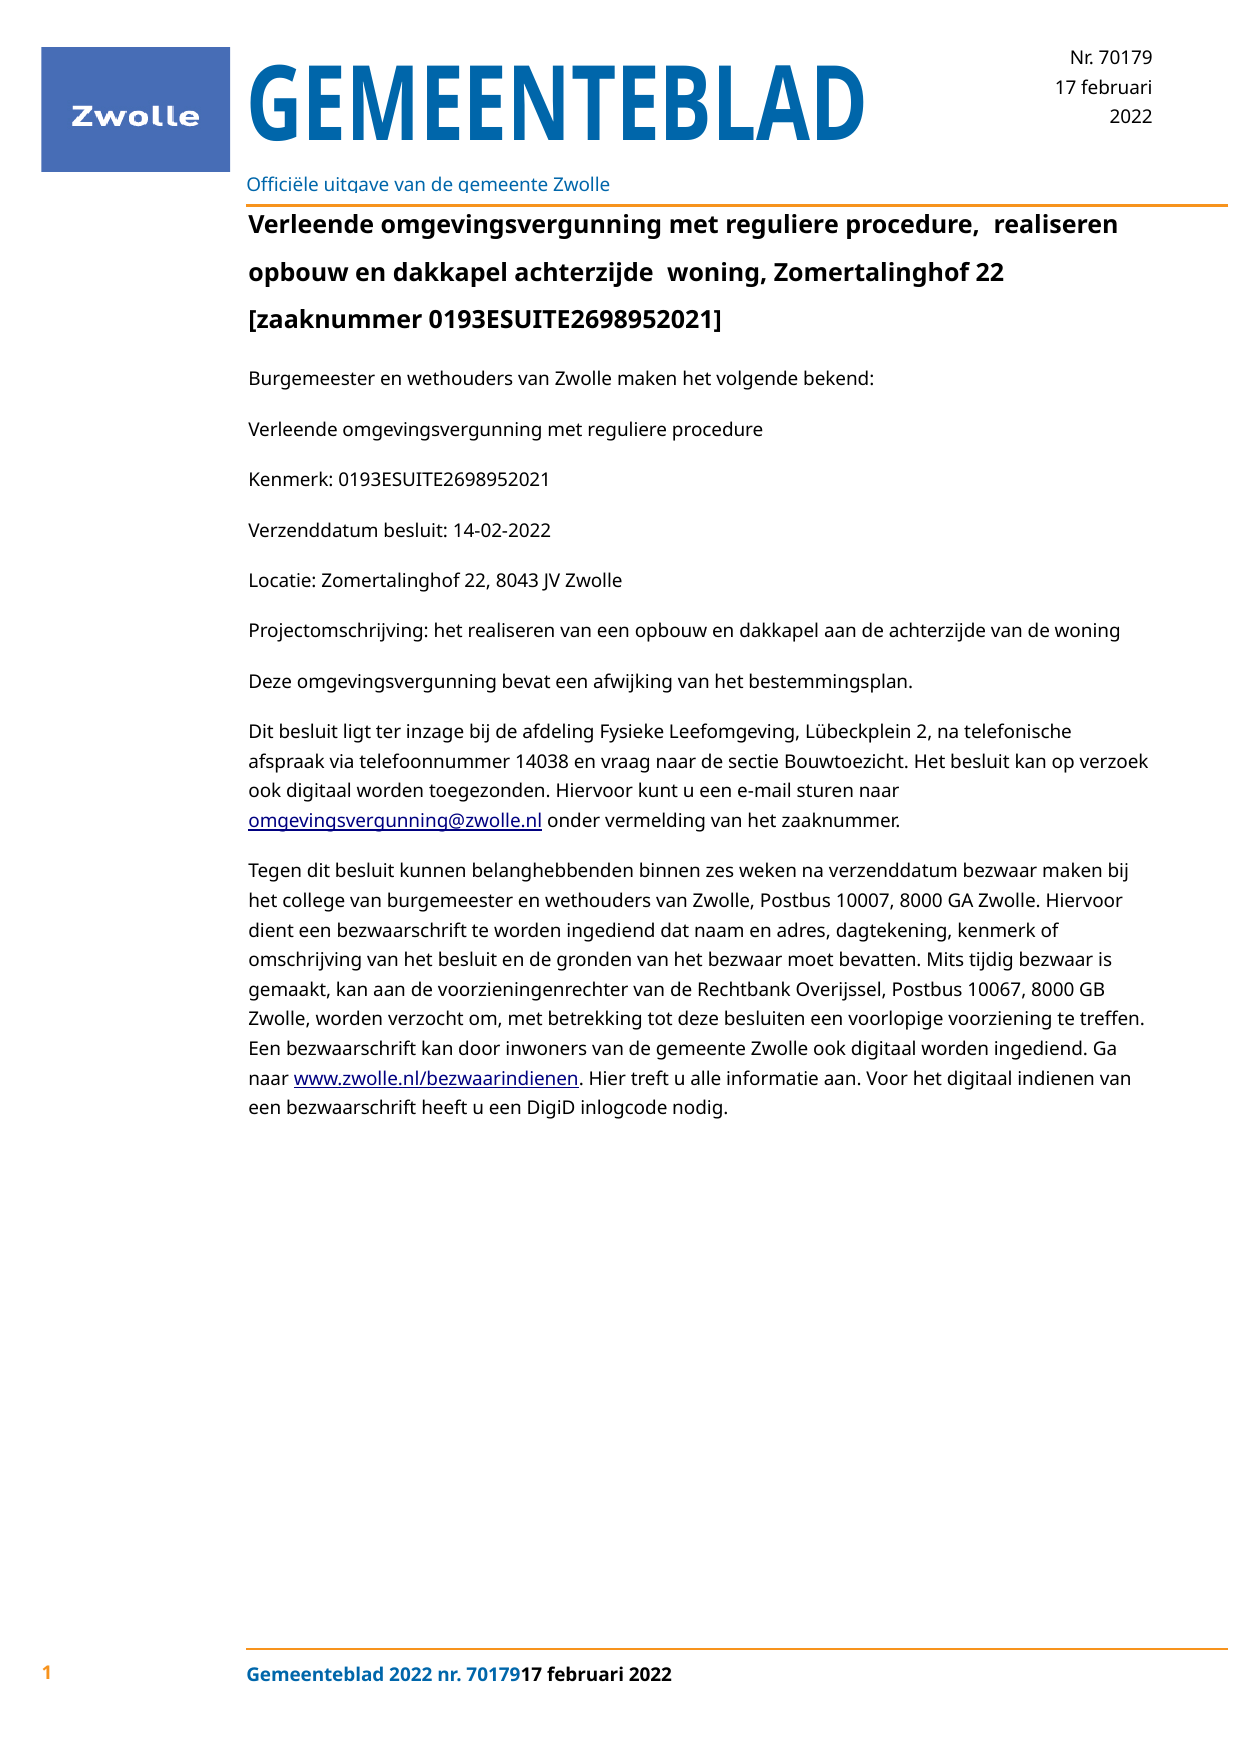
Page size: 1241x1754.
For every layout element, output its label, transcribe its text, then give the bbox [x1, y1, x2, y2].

picture [41, 47, 231, 172]
text Verleende omgevingsvergunning met reguliere procedure, realiseren opbouw en dakkapel achterzijde woning, Zomertalinghof 22 [zaaknummer 0193ESUITE2698952021] [248, 207, 1152, 336]
text Tegen dit besluit kunnen belanghebbenden binnen zes weken na verzenddatum bezwaar maken bij het college van burgemeester en wethouders van Zwolle, Postbus 10007, 8000 GA Zwolle. Hiervoor dient een bezwaarschrift te worden ingediend dat naam en adres, dagtekening, kenmerk of omschrijving van het besluit en de gronden van het bezwaar moet bevatten. Mits tijdig bezwaar is gemaakt, kan aan de voorzieningenrechter van de Rechtbank Overijssel, Postbus 10067, 8000 GB Zwolle, worden verzocht om, met betrekking tot deze besluiten een voorlopige voorziening te treffen. Een bezwaarschrift kan door inwoners van de gemeente Zwolle ook digitaal worden ingediend. Ga naar www.zwolle.nl/bezwaarindienen. Hier treft u alle informatie aan. Voor het digitaal indienen van een bezwaarschrift heeft u een DigiD inlogcode nodig. [248, 858, 1152, 1120]
text Deze omgevingsvergunning bevat een afwijking van het bestemmingsplan. [248, 668, 1152, 694]
text Locatie: Zomertalinghof 22, 8043 JV Zwolle [248, 567, 1152, 593]
text Dit besluit ligt ter inzage bij de afdeling Fysieke Leefomgeving, Lübeckplein 2, na telefonische afspraak via telefoonnummer 14038 en vraag naar de sectie Bouwtoezicht. Het besluit kan op verzoek ook digitaal worden toegezonden. Hiervoor kunt u een e-mail sturen naar omgevingsvergunning@zwolle.nl onder vermelding van het zaaknummer. [248, 718, 1152, 833]
text Kenmerk: 0193ESUITE2698952021 [248, 466, 1152, 492]
text Burgemeester en wethouders van Zwolle maken het volgende bekend: [248, 366, 1152, 391]
text Projectomschrijving: het realiseren van een opbouw en dakkapel aan de achterzijde van de woning [248, 618, 1152, 643]
text Verleende omgevingsvergunning met reguliere procedure [248, 416, 1152, 442]
text Verzenddatum besluit: 14-02-2022 [248, 517, 1152, 542]
